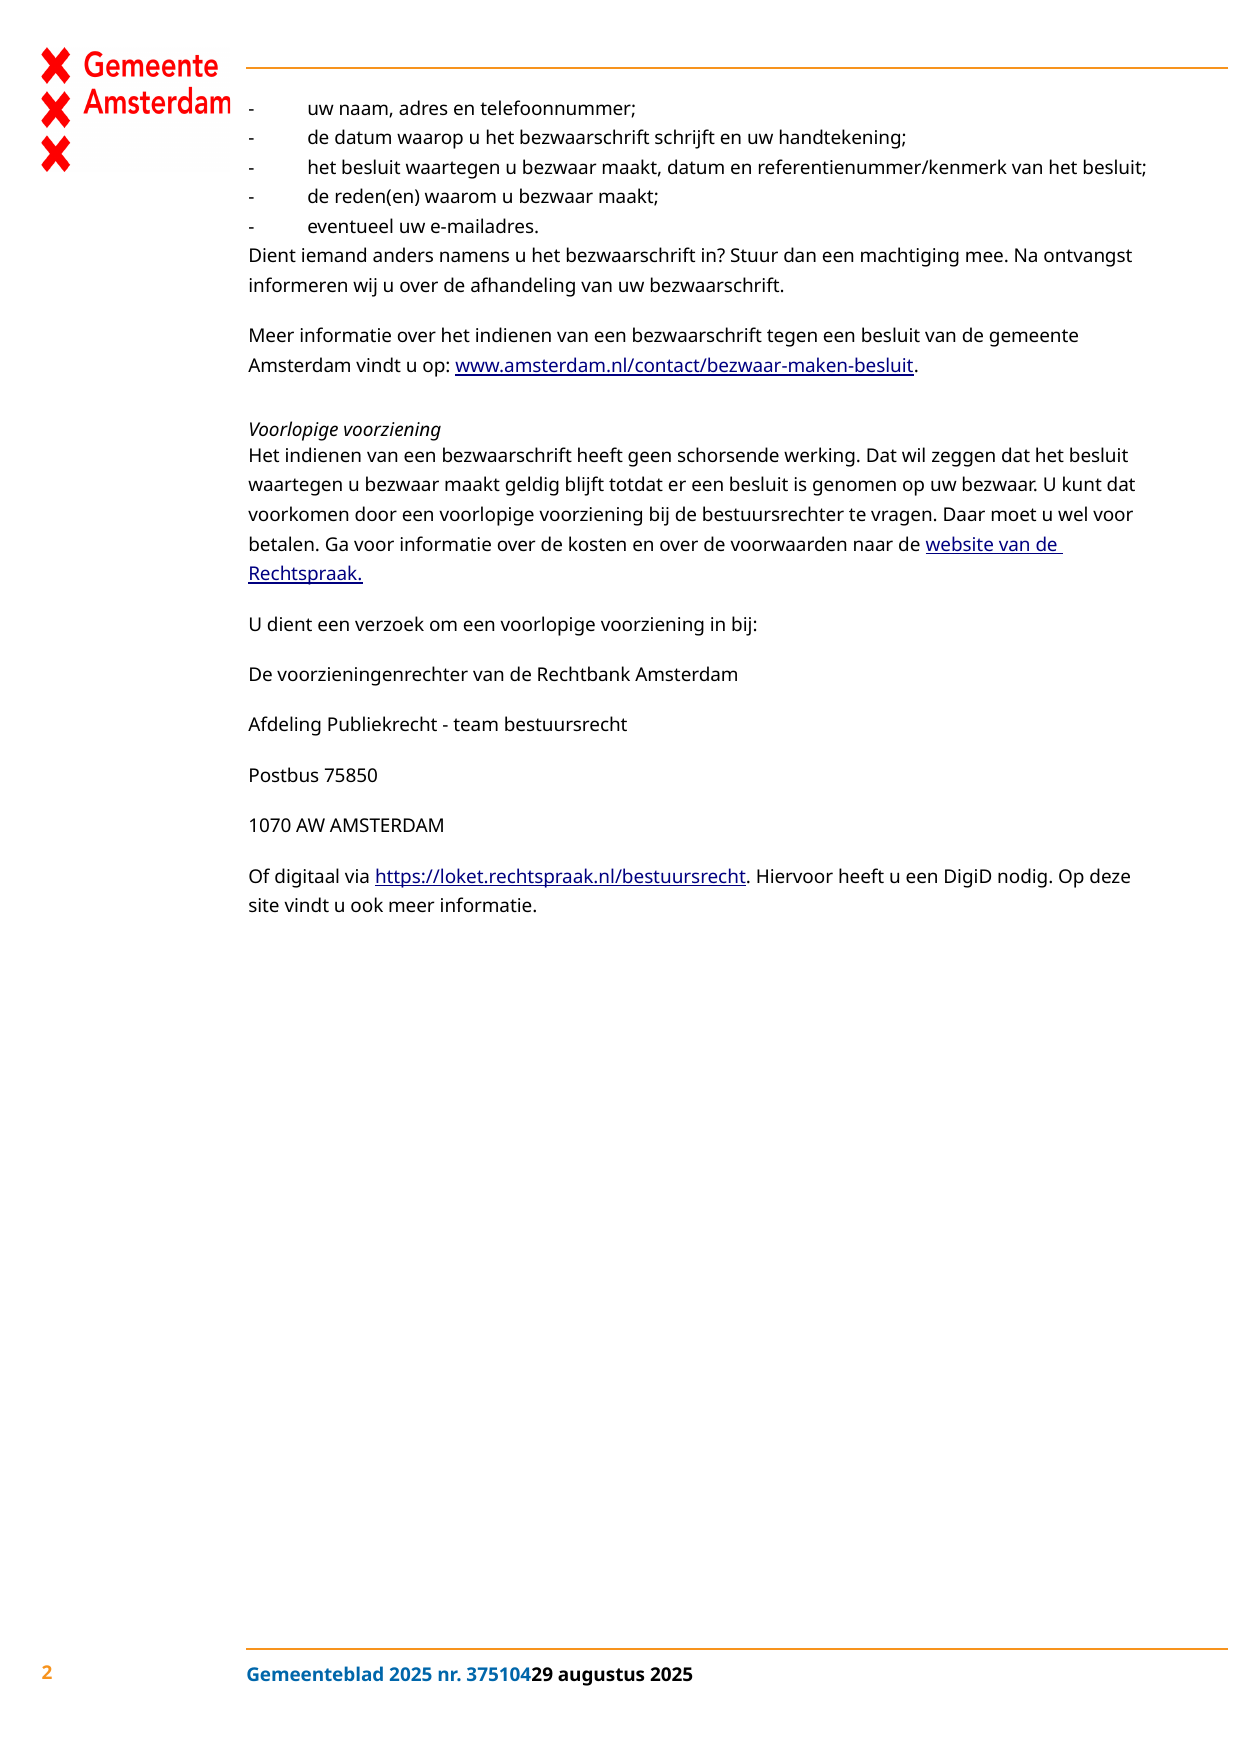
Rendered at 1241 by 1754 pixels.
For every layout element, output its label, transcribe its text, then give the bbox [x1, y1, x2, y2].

text U dient een verzoek om een voorlopige voorziening in bij: [248, 611, 1152, 636]
list de reden(en) waarom u bezwaar maakt; [248, 183, 1152, 209]
picture [41, 47, 231, 172]
list uw naam, adres en telefoonnummer; [248, 95, 1152, 121]
text Afdeling Publiekrecht - team bestuursrecht [248, 712, 1152, 737]
list het besluit waartegen u bezwaar maakt, datum en referentienummer/kenmerk van het besluit; [248, 154, 1152, 180]
text Het indienen van een bezwaarschrift heeft geen schorsende werking. Dat wil zeggen dat het besluit waartegen u bezwaar maakt geldig blijft totdat er een besluit is genomen op uw bezwaar. U kunt dat voorkomen door een voorlopige voorziening bij de bestuursrechter te vragen. Daar moet u wel voor betalen. Ga voor informatie over de kosten en over de voorwaarden naar de website van de Rechtspraak. [248, 442, 1152, 586]
text Of digitaal via https://loket.rechtspraak.nl/bestuursrecht. Hiervoor heeft u een DigiD nodig. Op deze site vindt u ook meer informatie. [248, 863, 1152, 918]
text Voorlopige voorziening [248, 416, 1152, 442]
text 1070 AW AMSTERDAM [248, 812, 1152, 838]
text De voorzieningenrechter van de Rechtbank Amsterdam [248, 661, 1152, 687]
text Postbus 75850 [248, 762, 1152, 788]
list eventueel uw e-mailadres. [248, 213, 1152, 239]
text Meer informatie over het indienen van een bezwaarschrift tegen een besluit van de gemeente Amsterdam vindt u op: www.amsterdam.nl/contact/bezwaar-maken-besluit. [248, 323, 1152, 378]
list de datum waarop u het bezwaarschrift schrijft en uw handtekening; [248, 124, 1152, 150]
text Dient iemand anders namens u het bezwaarschrift in? Stuur dan een machtiging mee. Na ontvangst informeren wij u over de afhandeling van uw bezwaarschrift. [248, 243, 1152, 298]
